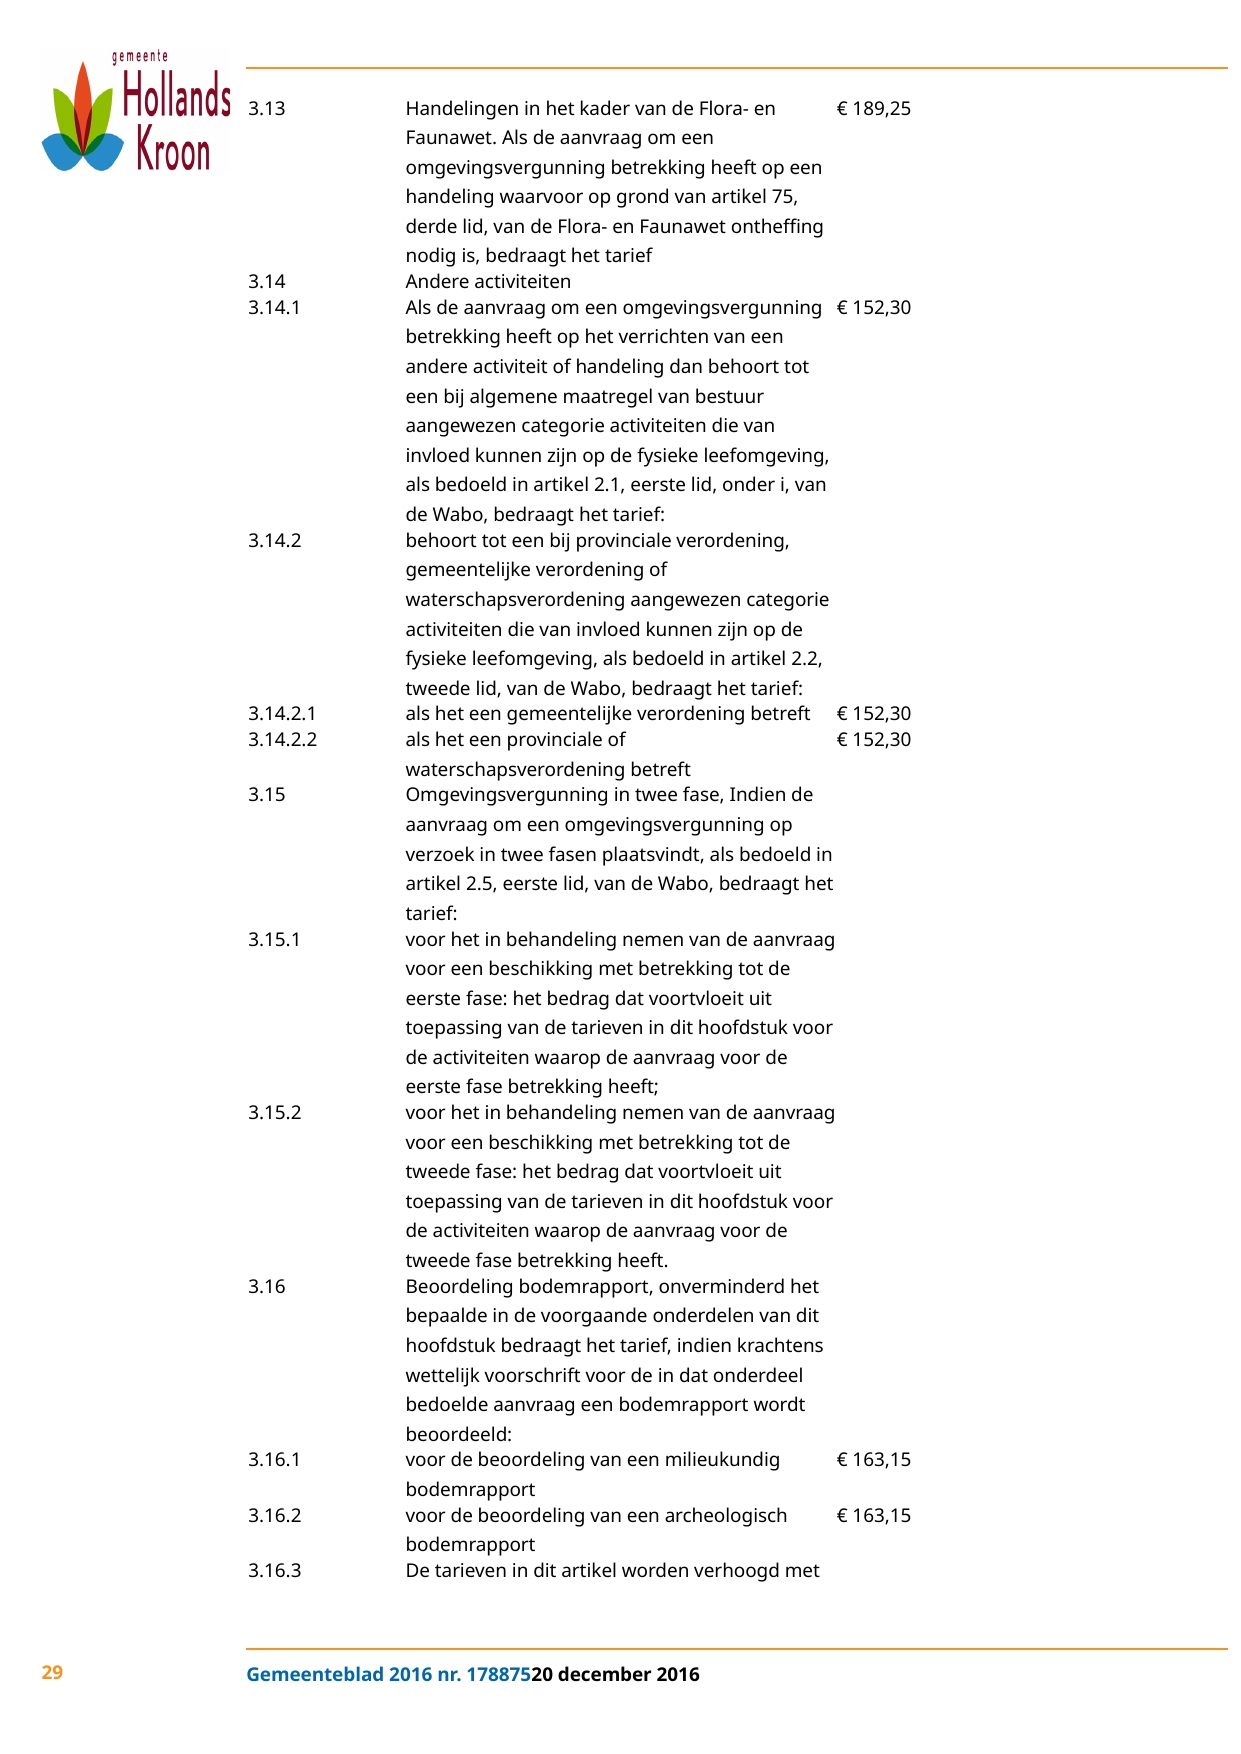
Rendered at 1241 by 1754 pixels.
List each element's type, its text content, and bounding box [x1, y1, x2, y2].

table_cell behoort tot een bij provinciale verordening, gemeentelijke verordening of waterschapsverordening aangewezen categorie activiteiten die van invloed kunnen zijn op de fysieke leefomgeving, als bedoeld in artikel 2.2, tweede lid, van de Wabo, bedraagt het tarief: [405, 527, 837, 701]
table_cell € 152,30 [837, 726, 994, 782]
table_cell [994, 782, 1152, 926]
table_cell € 189,25 [837, 95, 994, 268]
table_cell [994, 1273, 1152, 1447]
table_cell 3.14.2.1 [248, 701, 405, 726]
table_cell 3.14.2.2 [248, 726, 405, 782]
table_cell [994, 1099, 1152, 1273]
picture [41, 47, 231, 172]
table_cell Omgevingsvergunning in twee fase, Indien de aanvraag om een omgevingsvergunning op verzoek in twee fasen plaatsvindt, als bedoeld in artikel 2.5, eerste lid, van de Wabo, bedraagt het tarief: [405, 782, 837, 926]
table_cell € 163,15 [837, 1447, 994, 1502]
table_cell [994, 1557, 1152, 1583]
table_cell [994, 926, 1152, 1099]
table_cell € 152,30 [837, 701, 994, 726]
table_cell 3.16 [248, 1273, 405, 1447]
table_cell [837, 1557, 994, 1583]
table_cell [994, 294, 1152, 527]
table_cell [837, 1273, 994, 1447]
table_cell 3.14.1 [248, 294, 405, 527]
table_cell € 163,15 [837, 1502, 994, 1557]
table_cell Andere activiteiten [405, 269, 837, 294]
table_cell 3.15 [248, 782, 405, 926]
table_cell voor het in behandeling nemen van de aanvraag voor een beschikking met betrekking tot de eerste fase: het bedrag dat voortvloeit uit toepassing van de tarieven in dit hoofdstuk voor de activiteiten waarop de aanvraag voor de eerste fase betrekking heeft; [405, 926, 837, 1099]
table_cell [837, 926, 994, 1099]
table_cell 3.14 [248, 269, 405, 294]
table_cell [837, 782, 994, 926]
table_cell [837, 1099, 994, 1273]
table_cell 3.16.2 [248, 1502, 405, 1557]
table_cell 3.14.2 [248, 527, 405, 701]
table_cell [994, 527, 1152, 701]
table_cell Handelingen in het kader van de Flora- en Faunawet. Als de aanvraag om een omgevingsvergunning betrekking heeft op een handeling waarvoor op grond van artikel 75, derde lid, van de Flora- en Faunawet ontheffing nodig is, bedraagt het tarief [405, 95, 837, 268]
table_cell [994, 1502, 1152, 1557]
table_cell [837, 527, 994, 701]
table_cell [994, 95, 1152, 268]
table_cell 3.15.2 [248, 1099, 405, 1273]
table_cell Beoordeling bodemrapport, onverminderd het bepaalde in de voorgaande onderdelen van dit hoofdstuk bedraagt het tarief, indien krachtens wettelijk voorschrift voor de in dat onderdeel bedoelde aanvraag een bodemrapport wordt beoordeeld: [405, 1273, 837, 1447]
table_cell [994, 269, 1152, 294]
table_cell [994, 701, 1152, 726]
table_cell De tarieven in dit artikel worden verhoogd met [405, 1557, 837, 1583]
table_cell als het een provinciale of waterschapsverordening betreft [405, 726, 837, 782]
table_cell 3.16.3 [248, 1557, 405, 1583]
table_cell 3.13 [248, 95, 405, 268]
table_cell 3.16.1 [248, 1447, 405, 1502]
table_cell Als de aanvraag om een omgevingsvergunning betrekking heeft op het verrichten van een andere activiteit of handeling dan behoort tot een bij algemene maatregel van bestuur aangewezen categorie activiteiten die van invloed kunnen zijn op de fysieke leefomgeving, als bedoeld in artikel 2.1, eerste lid, onder i, van de Wabo, bedraagt het tarief: [405, 294, 837, 527]
table_cell [837, 269, 994, 294]
table_cell voor de beoordeling van een archeologisch bodemrapport [405, 1502, 837, 1557]
table_cell € 152,30 [837, 294, 994, 527]
table_cell [994, 1447, 1152, 1502]
table_cell [994, 726, 1152, 782]
table_cell 3.15.1 [248, 926, 405, 1099]
table_cell voor de beoordeling van een milieukundig bodemrapport [405, 1447, 837, 1502]
table_cell voor het in behandeling nemen van de aanvraag voor een beschikking met betrekking tot de tweede fase: het bedrag dat voortvloeit uit toepassing van de tarieven in dit hoofdstuk voor de activiteiten waarop de aanvraag voor de tweede fase betrekking heeft. [405, 1099, 837, 1273]
table_cell als het een gemeentelijke verordening betreft [405, 701, 837, 726]
